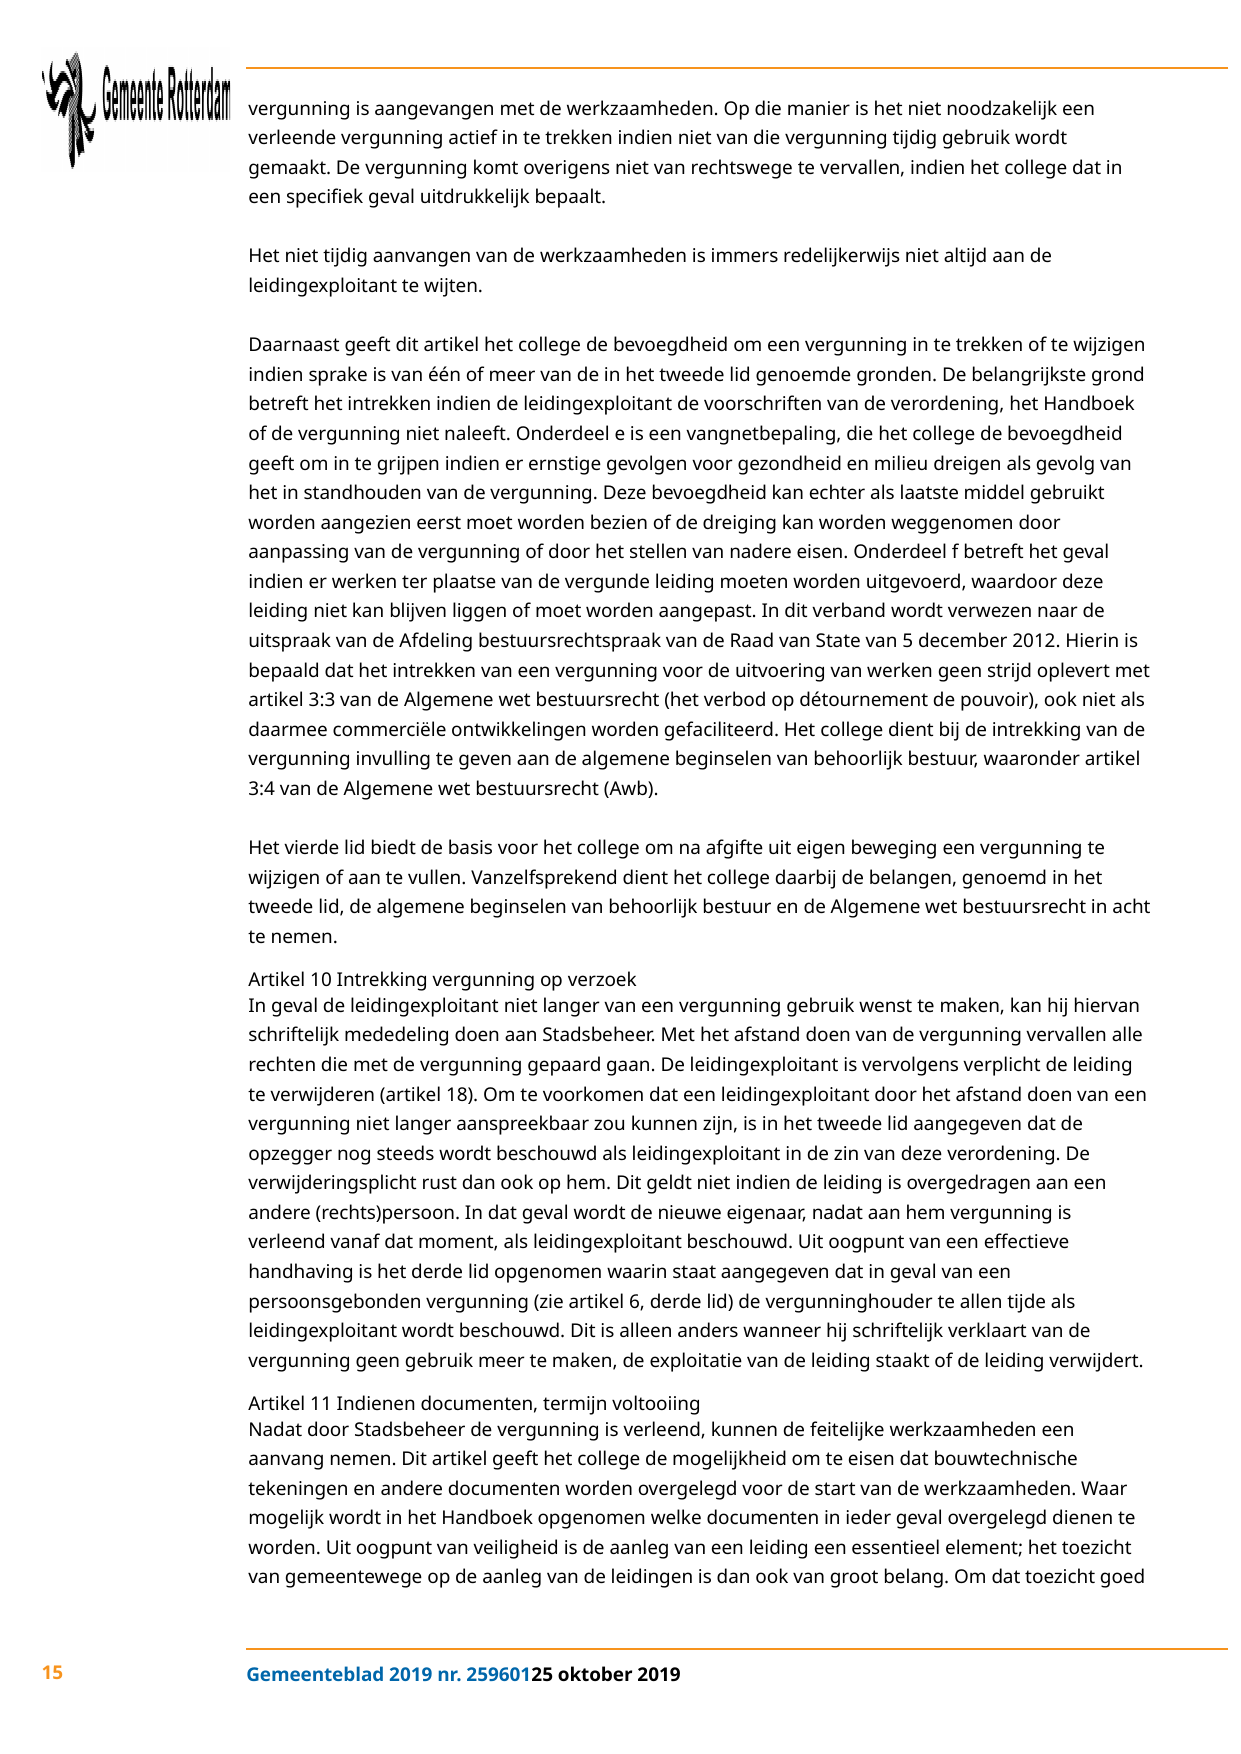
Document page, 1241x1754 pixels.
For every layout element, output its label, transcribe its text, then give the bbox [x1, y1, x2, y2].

text vergunning is aangevangen met de werkzaamheden. Op die manier is het niet noodzakelijk een verleende vergunning actief in te trekken indien niet van die vergunning tijdig gebruik wordt gemaakt. De vergunning komt overigens niet van rechtswege te vervallen, indien het college dat in een specifiek geval uitdrukkelijk bepaalt. [248, 95, 1152, 209]
text Daarnaast geeft dit artikel het college de bevoegdheid om een vergunning in te trekken of te wijzigen indien sprake is van één of meer van de in het tweede lid genoemde gronden. De belangrijkste grond betreft het intrekken indien de leidingexploitant de voorschriften van de verordening, het Handboek of de vergunning niet naleeft. Onderdeel e is een vangnetbepaling, die het college de bevoegdheid geeft om in te grijpen indien er ernstige gevolgen voor gezondheid en milieu dreigen als gevolg van het in standhouden van de vergunning. Deze bevoegdheid kan echter als laatste middel gebruikt worden aangezien eerst moet worden bezien of de dreiging kan worden weggenomen door aanpassing van de vergunning of door het stellen van nadere eisen. Onderdeel f betreft het geval indien er werken ter plaatse van de vergunde leiding moeten worden uitgevoerd, waardoor deze leiding niet kan blijven liggen of moet worden aangepast. In dit verband wordt verwezen naar de uitspraak van de Afdeling bestuursrechtspraak van de Raad van State van 5 december 2012. Hierin is bepaald dat het intrekken van een vergunning voor de uitvoering van werken geen strijd oplevert met artikel 3:3 van de Algemene wet bestuursrecht (het verbod op détournement de pouvoir), ook niet als daarmee commerciële ontwikkelingen worden gefaciliteerd. Het college dient bij de intrekking van de vergunning invulling te geven aan de algemene beginselen van behoorlijk bestuur, waaronder artikel 3:4 van de Algemene wet bestuursrecht (Awb). [248, 331, 1152, 801]
picture [41, 47, 231, 172]
text Het niet tijdig aanvangen van de werkzaamheden is immers redelijkerwijs niet altijd aan de leidingexploitant te wijten. [248, 243, 1152, 298]
text In geval de leidingexploitant niet langer van een vergunning gebruik wenst te maken, kan hij hiervan schriftelijk mededeling doen aan Stadsbeheer. Met het afstand doen van de vergunning vervallen alle rechten die met de vergunning gepaard gaan. De leidingexploitant is vervolgens verplicht de leiding te verwijderen (artikel 18). Om te voorkomen dat een leidingexploitant door het afstand doen van een vergunning niet langer aanspreekbaar zou kunnen zijn, is in het tweede lid aangegeven dat de opzegger nog steeds wordt beschouwd als leidingexploitant in de zin van deze verordening. De verwijderingsplicht rust dan ook op hem. Dit geldt niet indien de leiding is overgedragen aan een andere (rechts)persoon. In dat geval wordt de nieuwe eigenaar, nadat aan hem vergunning is verleend vanaf dat moment, als leidingexploitant beschouwd. Uit oogpunt van een effectieve handhaving is het derde lid opgenomen waarin staat aangegeven dat in geval van een persoonsgebonden vergunning (zie artikel 6, derde lid) de vergunninghouder te allen tijde als leidingexploitant wordt beschouwd. Dit is alleen anders wanneer hij schriftelijk verklaart van de vergunning geen gebruik meer te maken, de exploitatie van de leiding staakt of de leiding verwijdert. [248, 992, 1152, 1373]
text Het vierde lid biedt de basis voor het college om na afgifte uit eigen beweging een vergunning te wijzigen of aan te vullen. Vanzelfsprekend dient het college daarbij de belangen, genoemd in het tweede lid, de algemene beginselen van behoorlijk bestuur en de Algemene wet bestuursrecht in acht te nemen. [248, 834, 1152, 949]
text Artikel 11 Indienen documenten, termijn voltooiing [248, 1390, 1152, 1416]
text Nadat door Stadsbeheer de vergunning is verleend, kunnen de feitelijke werkzaamheden een aanvang nemen. Dit artikel geeft het college de mogelijkheid om te eisen dat bouwtechnische tekeningen en andere documenten worden overgelegd voor de start van de werkzaamheden. Waar mogelijk wordt in het Handboek opgenomen welke documenten in ieder geval overgelegd dienen te worden. Uit oogpunt van veiligheid is de aanleg van een leiding een essentieel element; het toezicht van gemeentewege op de aanleg van de leidingen is dan ook van groot belang. Om dat toezicht goed [248, 1416, 1152, 1589]
text Artikel 10 Intrekking vergunning op verzoek [248, 966, 1152, 992]
